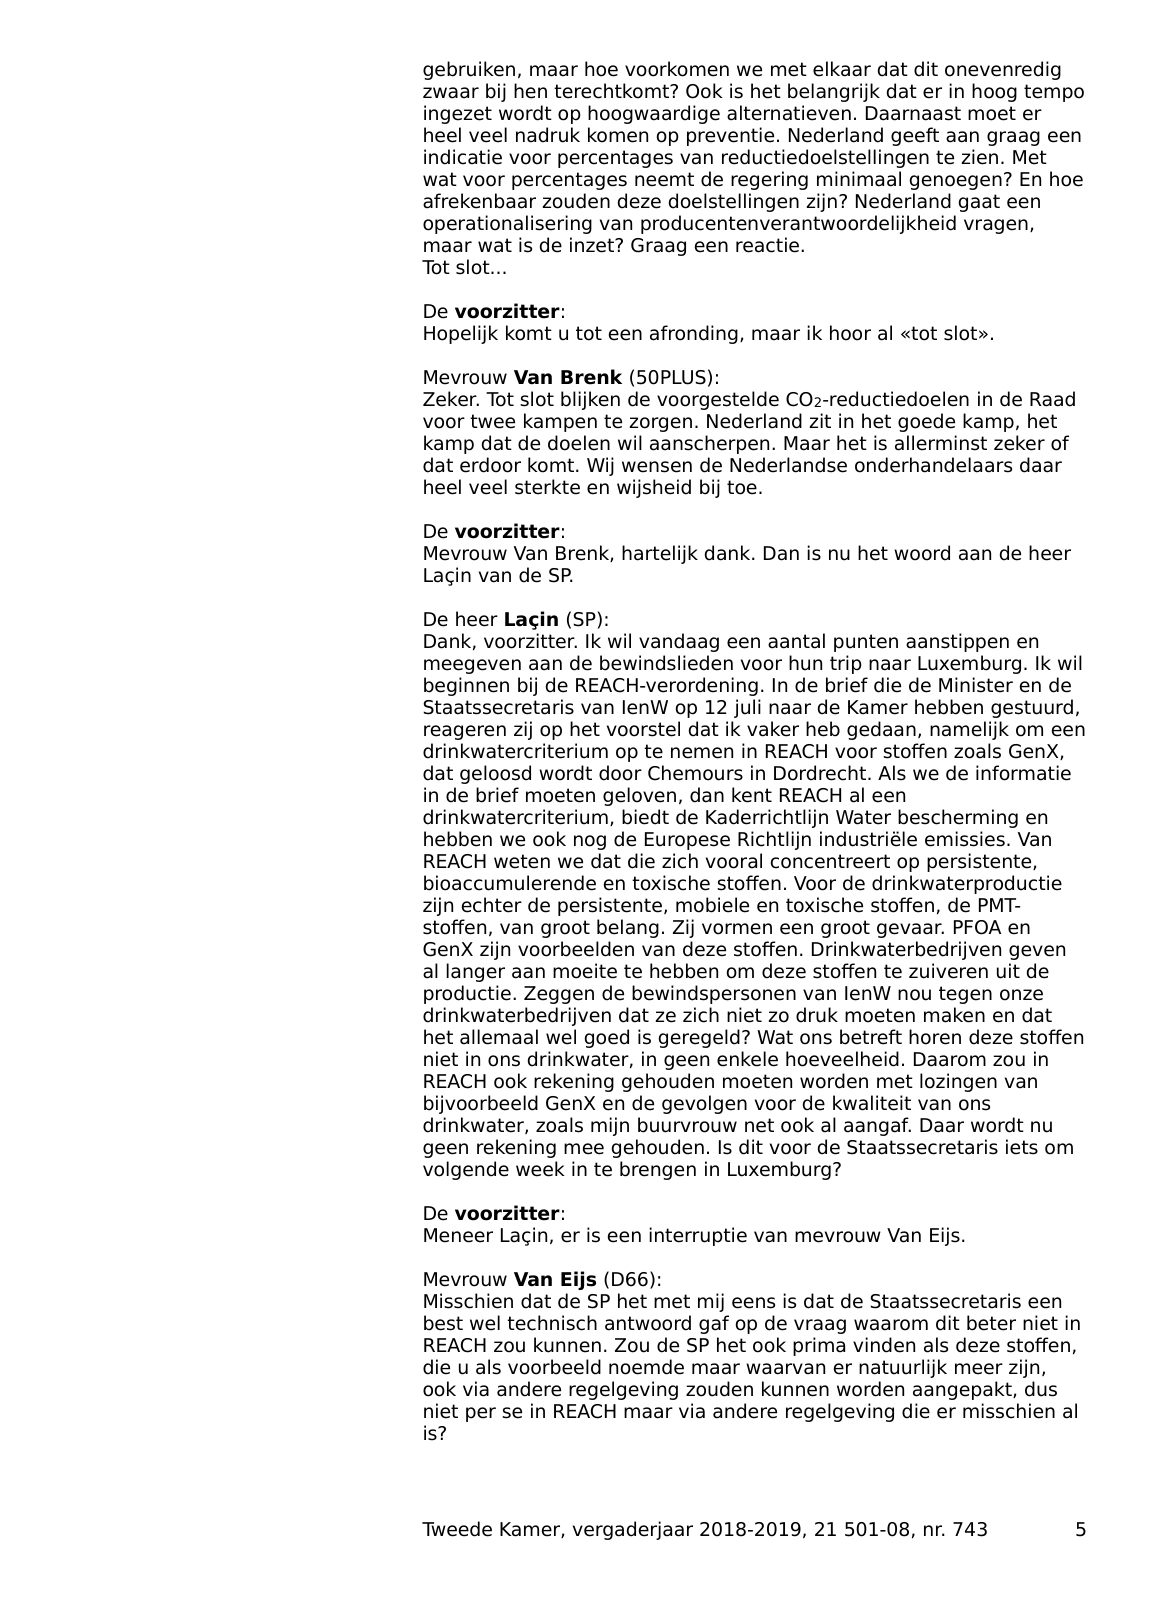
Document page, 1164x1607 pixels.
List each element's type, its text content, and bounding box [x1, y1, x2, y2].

text Zeker. Tot slot blijken de voorgestelde CO2-reductiedoelen in de Raad voor twee kampen te zorgen. Nederland zit in het goede kamp, het kamp dat de doelen wil aanscherpen. Maar het is allerminst zeker of dat erdoor komt. Wij wensen de Nederlandse onderhandelaars daar heel veel sterkte en wijsheid bij toe. [422, 389, 1087, 499]
text De voorzitter: [422, 521, 1087, 543]
text De heer Laçin (SP): [422, 609, 1087, 631]
text Meneer Laçin, er is een interruptie van mevrouw Van Eijs. [422, 1225, 1087, 1247]
text Mevrouw Van Brenk, hartelijk dank. Dan is nu het woord aan de heer Laçin van de SP. [422, 543, 1087, 587]
text Hopelijk komt u tot een afronding, maar ik hoor al «tot slot». [422, 323, 1087, 345]
text De voorzitter: [422, 301, 1087, 323]
text gebruiken, maar hoe voorkomen we met elkaar dat dit onevenredig zwaar bij hen terechtkomt? Ook is het belangrijk dat er in hoog tempo ingezet wordt op hoogwaardige alternatieven. Daarnaast moet er heel veel nadruk komen op preventie. Nederland geeft aan graag een indicatie voor percentages van reductiedoelstellingen te zien. Met wat voor percentages neemt de regering minimaal genoegen? En hoe afrekenbaar zouden deze doelstellingen zijn? Nederland gaat een operationalisering van producentenverantwoordelijkheid vragen, maar wat is de inzet? Graag een reactie. [422, 59, 1087, 257]
text Tot slot... [422, 257, 1087, 279]
text Mevrouw Van Eijs (D66): [422, 1269, 1087, 1291]
text Misschien dat de SP het met mij eens is dat de Staatssecretaris een best wel technisch antwoord gaf op de vraag waarom dit beter niet in REACH zou kunnen. Zou de SP het ook prima vinden als deze stoffen, die u als voorbeeld noemde maar waarvan er natuurlijk meer zijn, ook via andere regelgeving zouden kunnen worden aangepakt, dus niet per se in REACH maar via andere regelgeving die er misschien al is? [422, 1291, 1087, 1445]
text Dank, voorzitter. Ik wil vandaag een aantal punten aanstippen en meegeven aan de bewindslieden voor hun trip naar Luxemburg. Ik wil beginnen bij de REACH-verordening. In de brief die de Minister en de Staatssecretaris van IenW op 12 juli naar de Kamer hebben gestuurd, reageren zij op het voorstel dat ik vaker heb gedaan, namelijk om een drinkwatercriterium op te nemen in REACH voor stoffen zoals GenX, dat geloosd wordt door Chemours in Dordrecht. Als we de informatie in de brief moeten geloven, dan kent REACH al een drinkwatercriterium, biedt de Kaderrichtlijn Water bescherming en hebben we ook nog de Europese Richtlijn industriële emissies. Van REACH weten we dat die zich vooral concentreert op persistente, bioaccumulerende en toxische stoffen. Voor de drinkwaterproductie zijn echter de persistente, mobiele en toxische stoffen, de PMT-stoffen, van groot belang. Zij vormen een groot gevaar. PFOA en GenX zijn voorbeelden van deze stoffen. Drinkwaterbedrijven geven al langer aan moeite te hebben om deze stoffen te zuiveren uit de productie. Zeggen de bewindspersonen van IenW nou tegen onze drinkwaterbedrijven dat ze zich niet zo druk moeten maken en dat het allemaal wel goed is geregeld? Wat ons betreft horen deze stoffen niet in ons drinkwater, in geen enkele hoeveelheid. Daarom zou in REACH ook rekening gehouden moeten worden met lozingen van bijvoorbeeld GenX en de gevolgen voor de kwaliteit van ons drinkwater, zoals mijn buurvrouw net ook al aangaf. Daar wordt nu geen rekening mee gehouden. Is dit voor de Staatssecretaris iets om volgende week in te brengen in Luxemburg? [422, 631, 1087, 1181]
text Mevrouw Van Brenk (50PLUS): [422, 367, 1087, 389]
text De voorzitter: [422, 1203, 1087, 1225]
